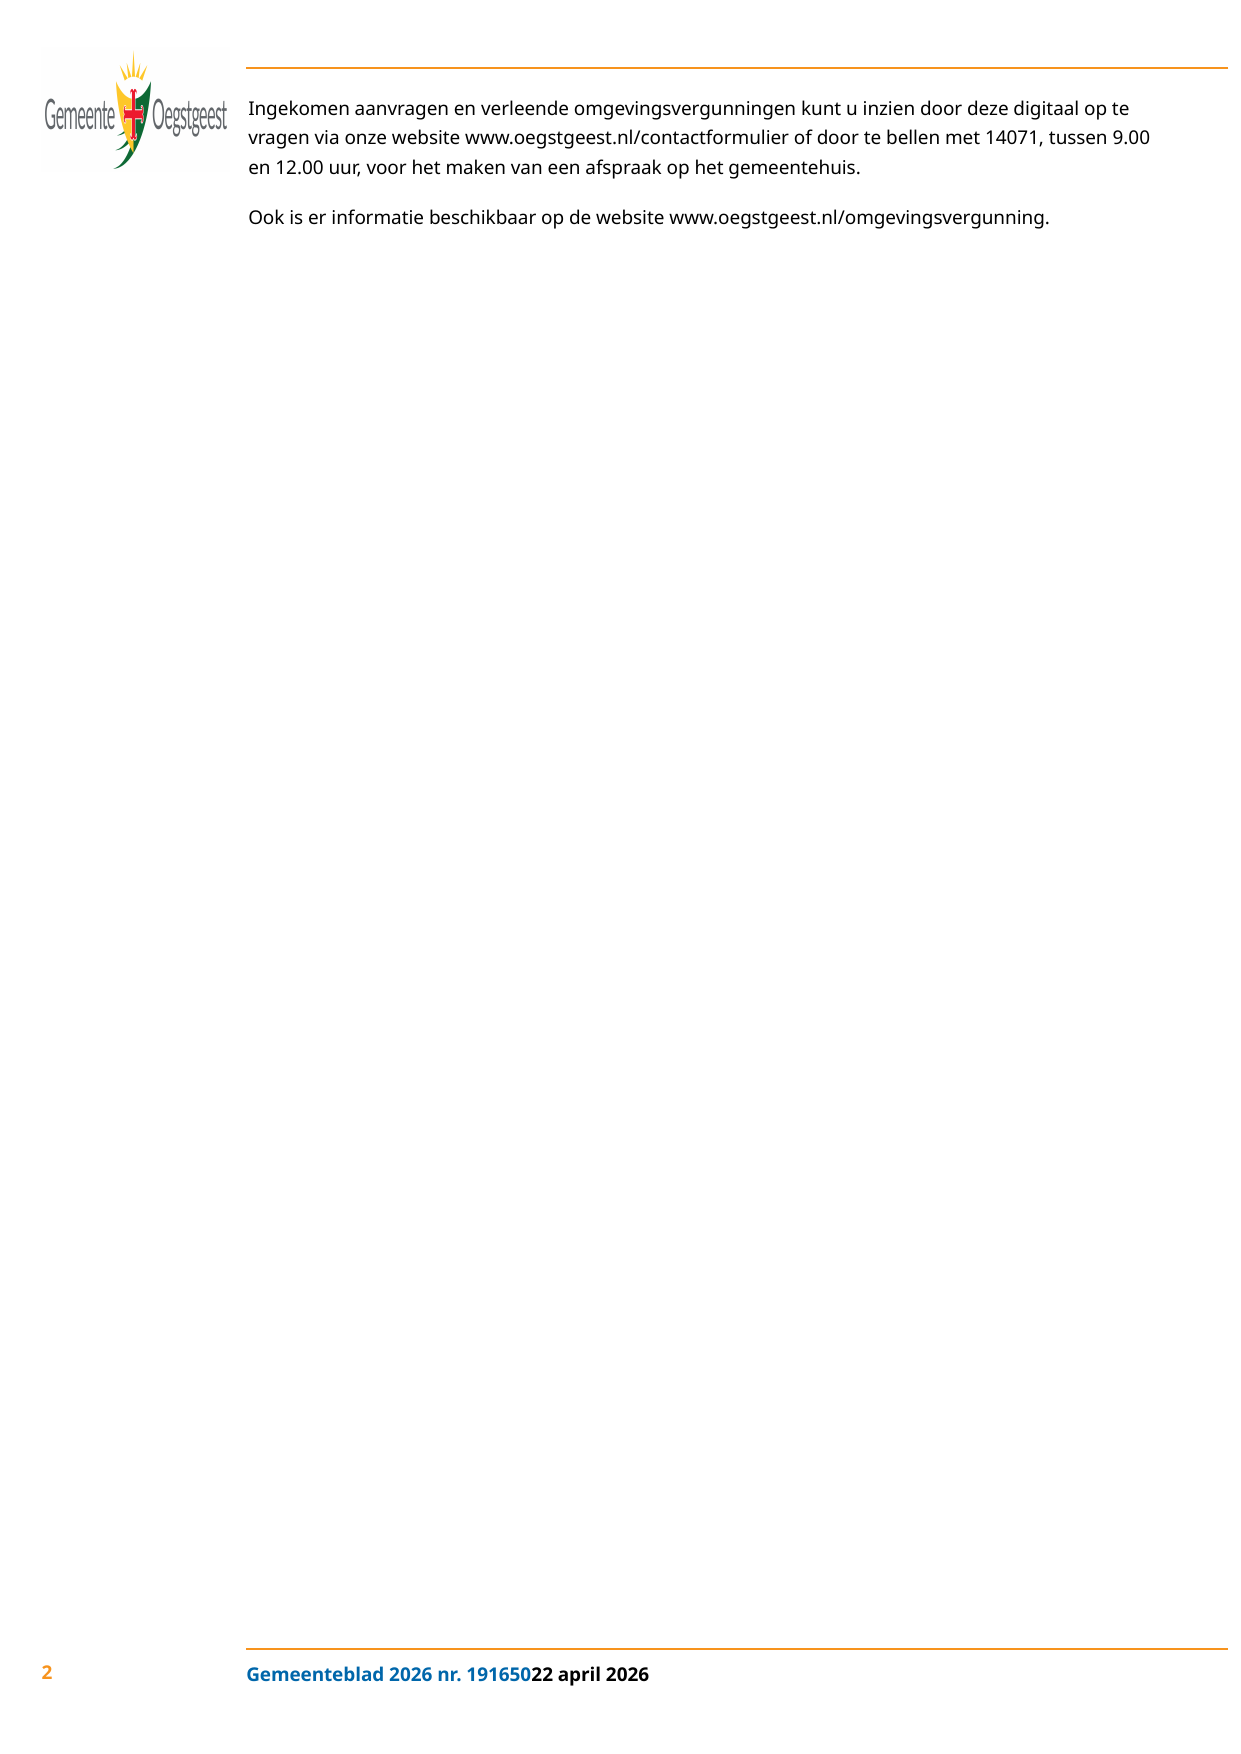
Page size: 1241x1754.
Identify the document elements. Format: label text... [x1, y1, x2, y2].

text Ook is er informatie beschikbaar op de website www.oegstgeest.nl/omgevingsvergunning. [248, 204, 1152, 230]
text Ingekomen aanvragen en verleende omgevingsvergunningen kunt u inzien door deze digitaal op te vragen via onze website www.oegstgeest.nl/contactformulier of door te bellen met 14071, tussen 9.00 en 12.00 uur, voor het maken van een afspraak op het gemeentehuis. [248, 95, 1152, 180]
picture [41, 47, 231, 172]
